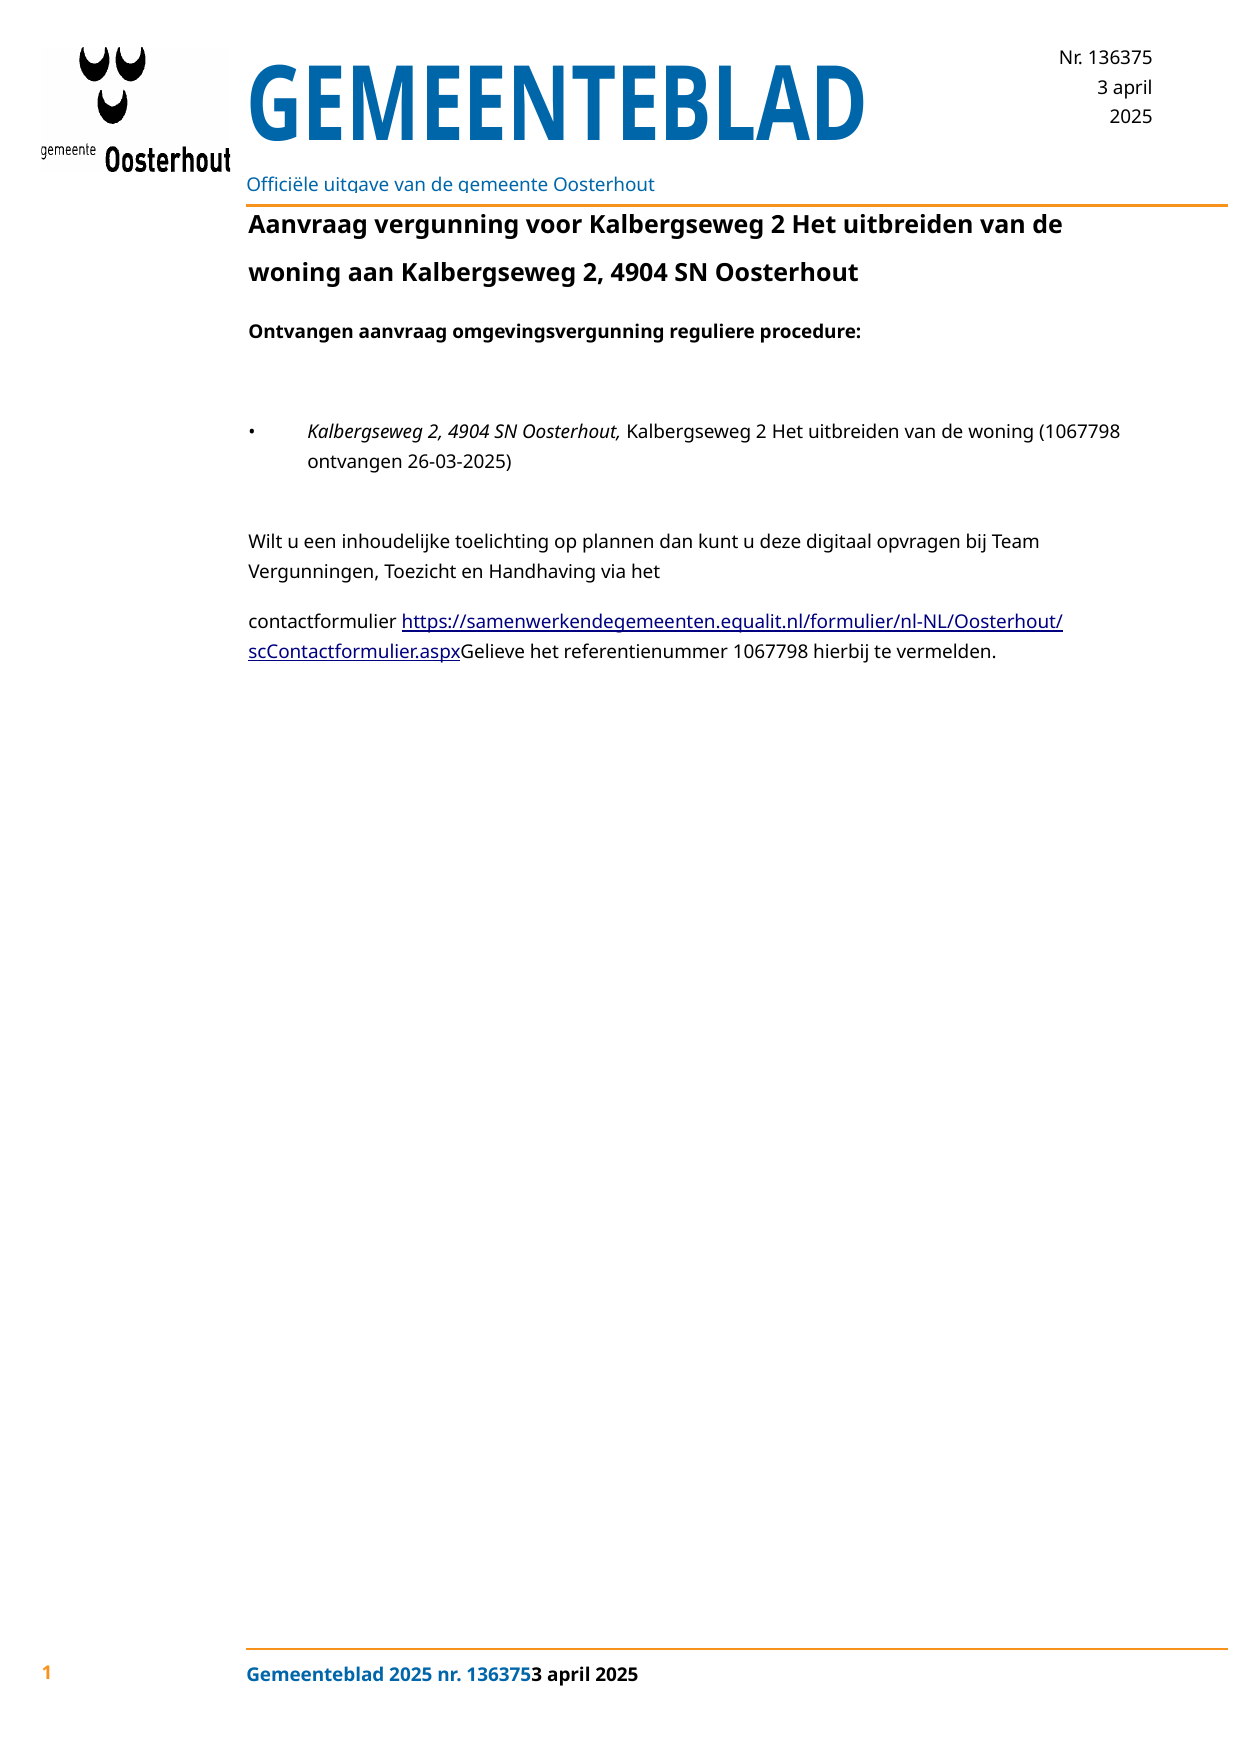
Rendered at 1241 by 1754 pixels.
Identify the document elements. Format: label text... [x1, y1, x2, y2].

text Wilt u een inhoudelijke toelichting op plannen dan kunt u deze digitaal opvragen bij Team Vergunningen, Toezicht en Handhaving via het [248, 528, 1152, 584]
text Aanvraag vergunning voor Kalbergseweg 2 Het uitbreiden van de woning aan Kalbergseweg 2, 4904 SN Oosterhout [248, 207, 1152, 288]
picture [41, 47, 231, 172]
list Kalbergseweg 2, 4904 SN Oosterhout, Kalbergseweg 2 Het uitbreiden van de woning (1067798 ontvangen 26-03-2025) [248, 419, 1152, 474]
text Ontvangen aanvraag omgevingsvergunning reguliere procedure: [248, 318, 1152, 344]
text contactformulier https://samenwerkendegemeenten.equalit.nl/formulier/nl-NL/Oosterhout/scContactformulier.aspxGelieve het referentienummer 1067798 hierbij te vermelden. [248, 608, 1152, 664]
